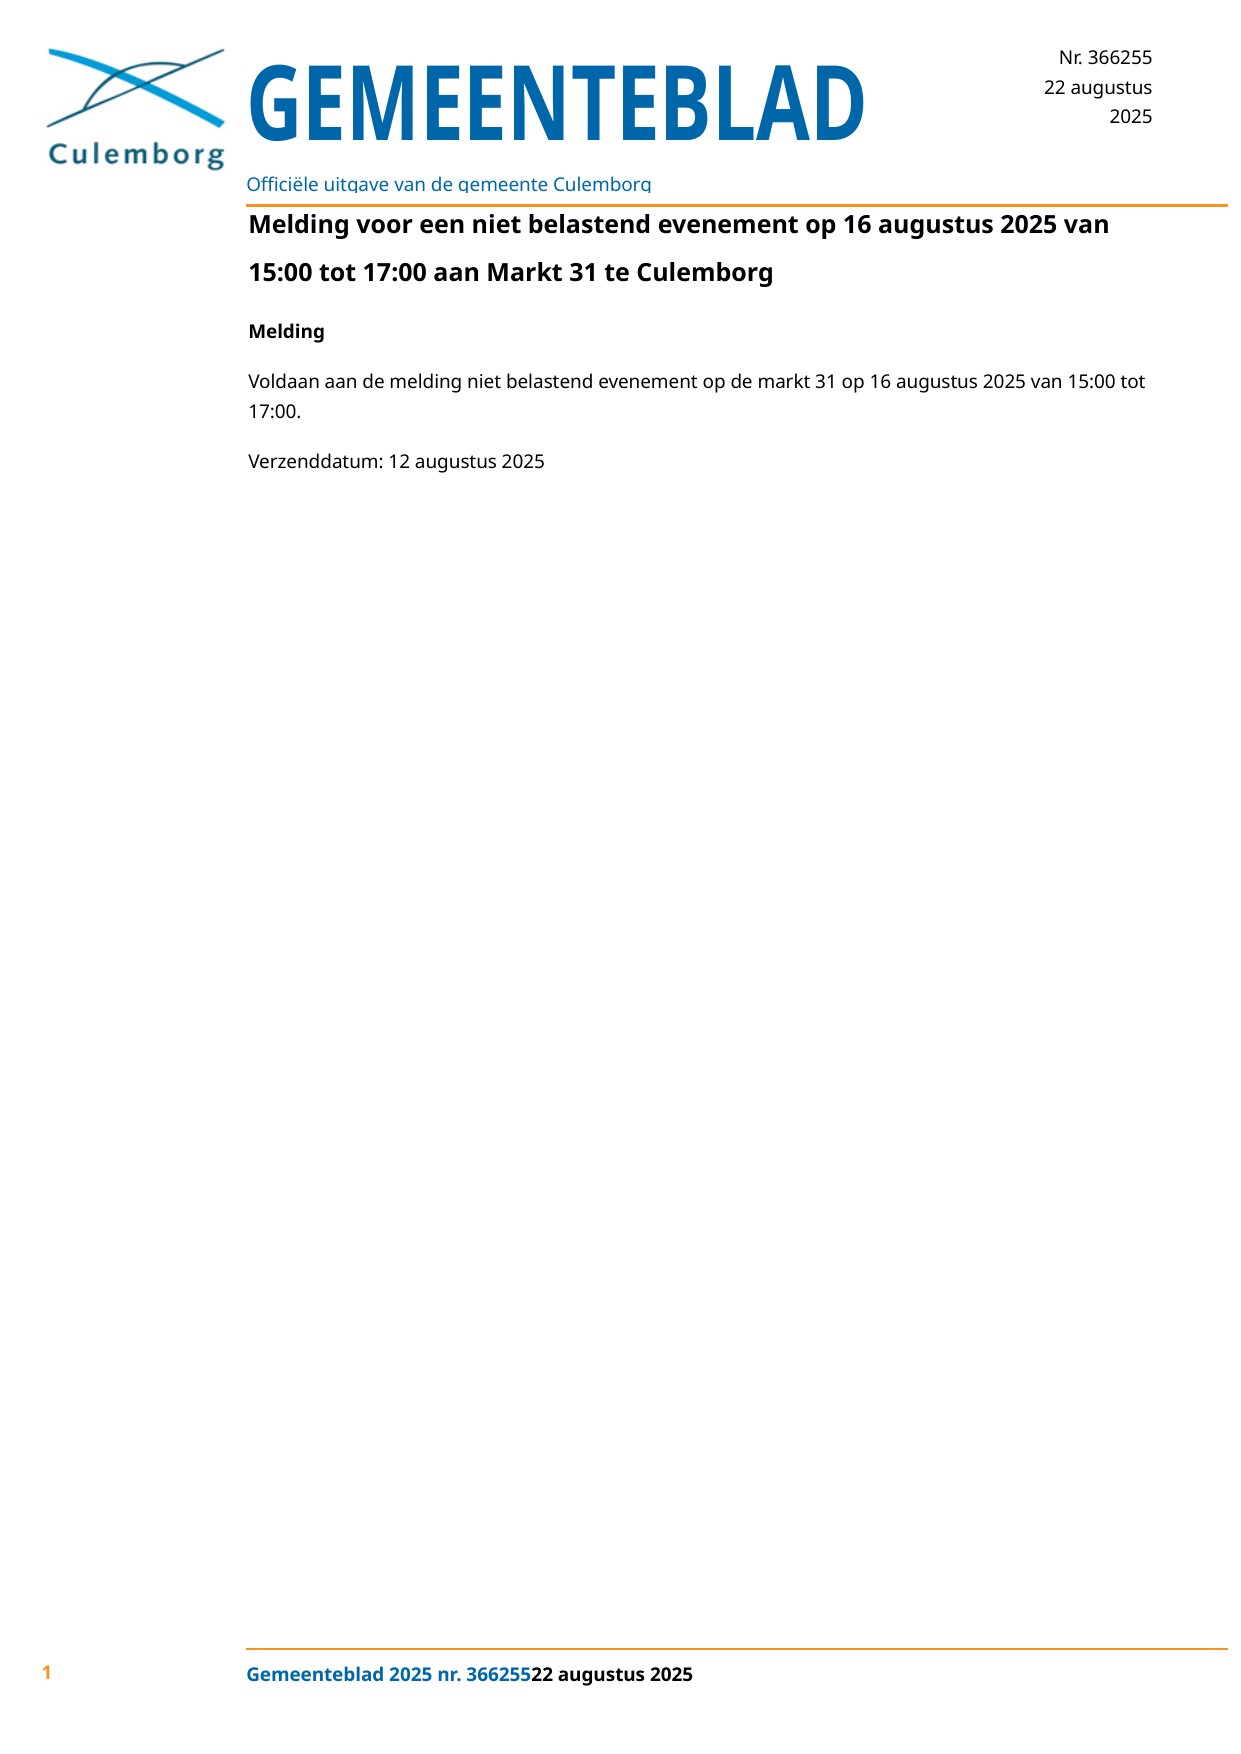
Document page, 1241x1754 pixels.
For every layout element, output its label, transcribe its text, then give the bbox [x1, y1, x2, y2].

text Voldaan aan de melding niet belastend evenement op de markt 31 op 16 augustus 2025 van 15:00 tot 17:00. [248, 368, 1152, 424]
text Verzenddatum: 12 augustus 2025 [248, 448, 1152, 474]
text Melding [248, 318, 1152, 344]
picture [41, 47, 231, 172]
text Melding voor een niet belastend evenement op 16 augustus 2025 van 15:00 tot 17:00 aan Markt 31 te Culemborg [248, 207, 1152, 288]
